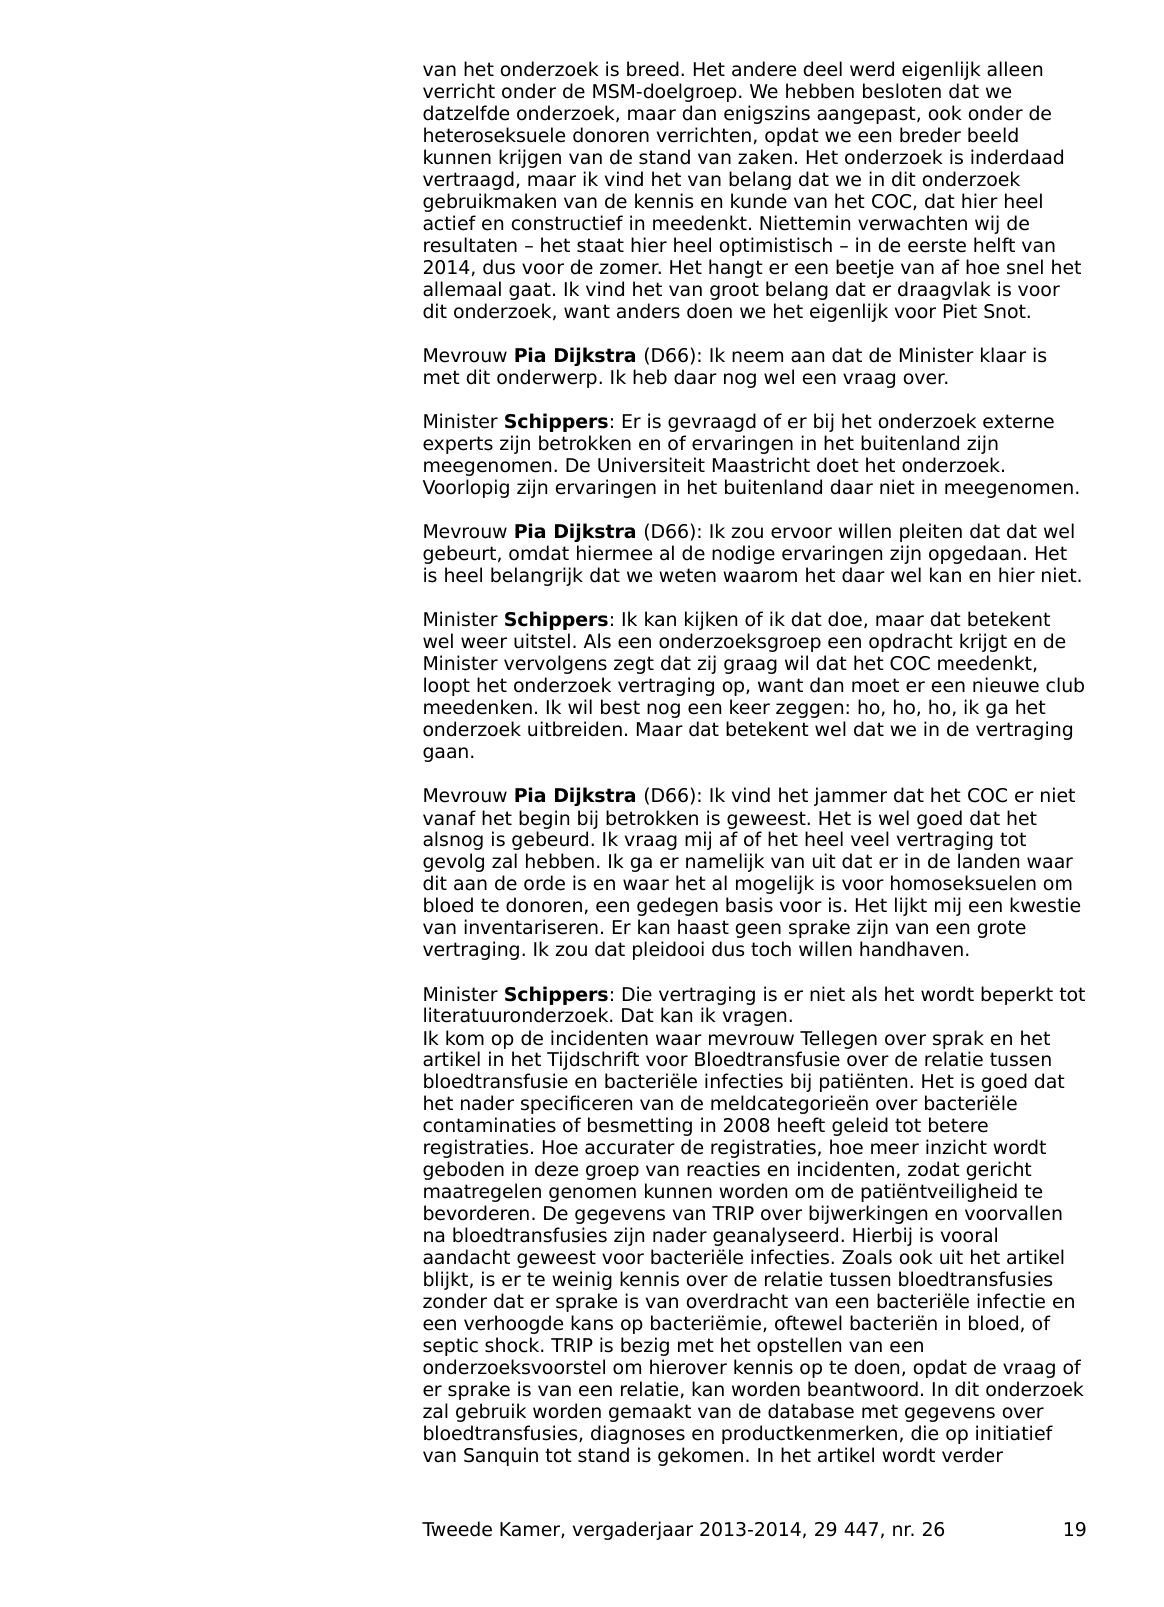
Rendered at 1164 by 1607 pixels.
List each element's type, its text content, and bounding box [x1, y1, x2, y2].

text Mevrouw Pia Dijkstra (D66): Ik neem aan dat de Minister klaar is met dit onderwerp. Ik heb daar nog wel een vraag over. [422, 345, 1087, 389]
text Ik kom op de incidenten waar mevrouw Tellegen over sprak en het artikel in het Tijdschrift voor Bloedtransfusie over de relatie tussen bloedtransfusie en bacteriële infecties bij patiënten. Het is goed dat het nader specificeren van de meldcategorieën over bacteriële contaminaties of besmetting in 2008 heeft geleid tot betere registraties. Hoe accurater de registraties, hoe meer inzicht wordt geboden in deze groep van reacties en incidenten, zodat gericht maatregelen genomen kunnen worden om de patiëntveiligheid te bevorderen. De gegevens van TRIP over bijwerkingen en voorvallen na bloedtransfusies zijn nader geanalyseerd. Hierbij is vooral aandacht geweest voor bacteriële infecties. Zoals ook uit het artikel blijkt, is er te weinig kennis over de relatie tussen bloedtransfusies zonder dat er sprake is van overdracht van een bacteriële infectie en een verhoogde kans op bacteriëmie, oftewel bacteriën in bloed, of septic shock. TRIP is bezig met het opstellen van een onderzoeksvoorstel om hierover kennis op te doen, opdat de vraag of er sprake is van een relatie, kan worden beantwoord. In dit onderzoek zal gebruik worden gemaakt van de database met gegevens over bloedtransfusies, diagnoses en productkenmerken, die op initiatief van Sanquin tot stand is gekomen. In het artikel wordt verder [422, 1027, 1087, 1467]
text van het onderzoek is breed. Het andere deel werd eigenlijk alleen verricht onder de MSM-doelgroep. We hebben besloten dat we datzelfde onderzoek, maar dan enigszins aangepast, ook onder de heteroseksuele donoren verrichten, opdat we een breder beeld kunnen krijgen van de stand van zaken. Het onderzoek is inderdaad vertraagd, maar ik vind het van belang dat we in dit onderzoek gebruikmaken van de kennis en kunde van het COC, dat hier heel actief en constructief in meedenkt. Niettemin verwachten wij de resultaten – het staat hier heel optimistisch – in de eerste helft van 2014, dus voor de zomer. Het hangt er een beetje van af hoe snel het allemaal gaat. Ik vind het van groot belang dat er draagvlak is voor dit onderzoek, want anders doen we het eigenlijk voor Piet Snot. [422, 59, 1087, 323]
text Minister Schippers: Die vertraging is er niet als het wordt beperkt tot literatuuronderzoek. Dat kan ik vragen. [422, 983, 1087, 1027]
text Mevrouw Pia Dijkstra (D66): Ik zou ervoor willen pleiten dat dat wel gebeurt, omdat hiermee al de nodige ervaringen zijn opgedaan. Het is heel belangrijk dat we weten waarom het daar wel kan en hier niet. [422, 521, 1087, 587]
text Minister Schippers: Er is gevraagd of er bij het onderzoek externe experts zijn betrokken en of ervaringen in het buitenland zijn meegenomen. De Universiteit Maastricht doet het onderzoek. Voorlopig zijn ervaringen in het buitenland daar niet in meegenomen. [422, 411, 1087, 499]
text Minister Schippers: Ik kan kijken of ik dat doe, maar dat betekent wel weer uitstel. Als een onderzoeksgroep een opdracht krijgt en de Minister vervolgens zegt dat zij graag wil dat het COC meedenkt, loopt het onderzoek vertraging op, want dan moet er een nieuwe club meedenken. Ik wil best nog een keer zeggen: ho, ho, ho, ik ga het onderzoek uitbreiden. Maar dat betekent wel dat we in de vertraging gaan. [422, 609, 1087, 763]
text Mevrouw Pia Dijkstra (D66): Ik vind het jammer dat het COC er niet vanaf het begin bij betrokken is geweest. Het is wel goed dat het alsnog is gebeurd. Ik vraag mij af of het heel veel vertraging tot gevolg zal hebben. Ik ga er namelijk van uit dat er in de landen waar dit aan de orde is en waar het al mogelijk is voor homoseksuelen om bloed te donoren, een gedegen basis voor is. Het lijkt mij een kwestie van inventariseren. Er kan haast geen sprake zijn van een grote vertraging. Ik zou dat pleidooi dus toch willen handhaven. [422, 785, 1087, 961]
